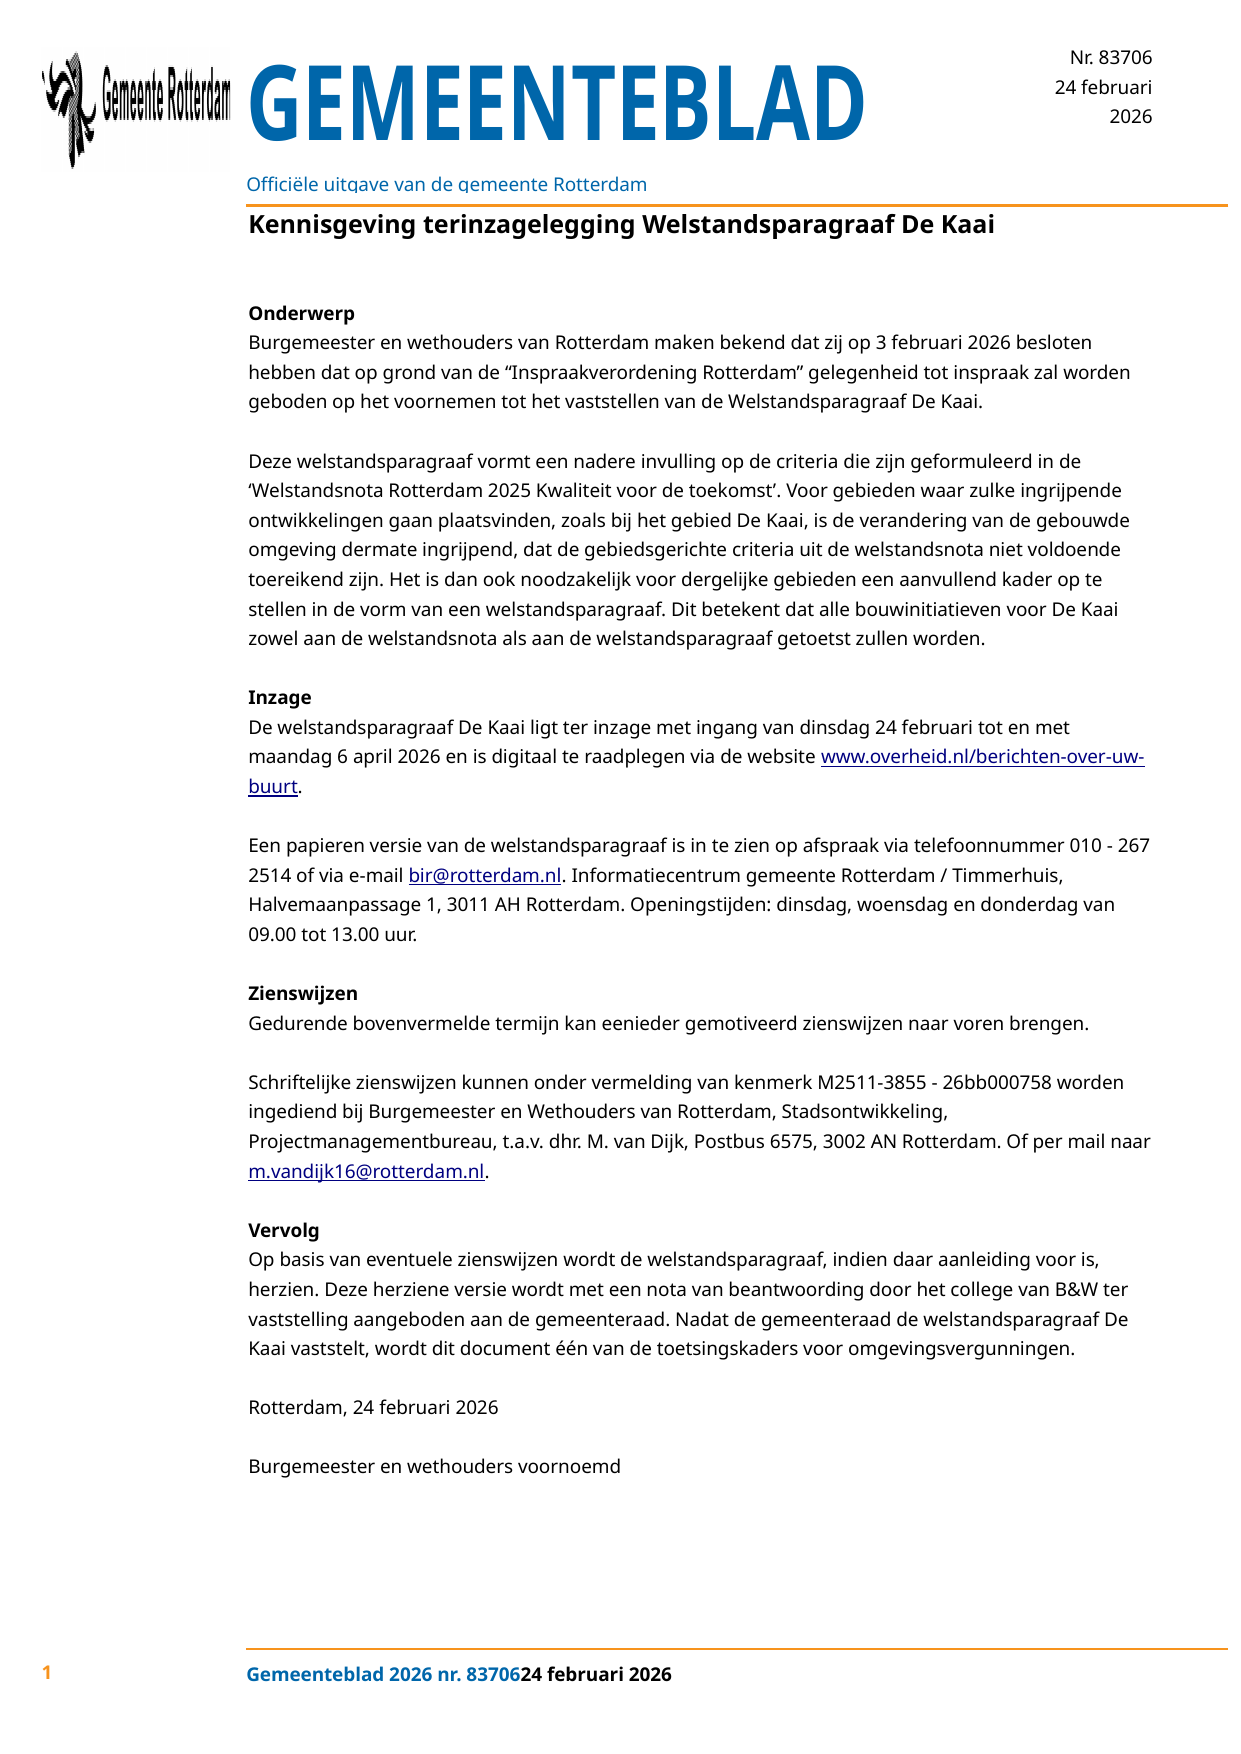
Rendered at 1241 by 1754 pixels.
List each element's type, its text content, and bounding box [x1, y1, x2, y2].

text Een papieren versie van de welstandsparagraaf is in te zien op afspraak via telefoonnummer 010 - 267 2514 of via e-mail bir@rotterdam.nl. Informatiecentrum gemeente Rotterdam / Timmerhuis, Halvemaanpassage 1, 3011 AH Rotterdam. Openingstijden: dinsdag, woensdag en donderdag van 09.00 tot 13.00 uur. [248, 832, 1152, 947]
text Zienswijzen [248, 980, 1152, 1006]
text Schriftelijke zienswijzen kunnen onder vermelding van kenmerk M2511-3855 - 26bb000758 worden ingediend bij Burgemeester en Wethouders van Rotterdam, Stadsontwikkeling, Projectmanagementbureau, t.a.v. dhr. M. van Dijk, Postbus 6575, 3002 AN Rotterdam. Of per mail naar m.vandijk16@rotterdam.nl. [248, 1069, 1152, 1183]
text De welstandsparagraaf De Kaai ligt ter inzage met ingang van dinsdag 24 februari tot en met maandag 6 april 2026 en is digitaal te raadplegen via de website www.overheid.nl/berichten-over-uw-buurt. [248, 714, 1152, 799]
text Kennisgeving terinzagelegging Welstandsparagraaf De Kaai [248, 207, 1152, 241]
picture [41, 47, 231, 172]
text Rotterdam, 24 februari 2026 [248, 1394, 1152, 1420]
text Deze welstandsparagraaf vormt een nadere invulling op de criteria die zijn geformuleerd in de ‘Welstandsnota Rotterdam 2025 Kwaliteit voor de toekomst’. Voor gebieden waar zulke ingrijpende ontwikkelingen gaan plaatsvinden, zoals bij het gebied De Kaai, is de verandering van de gebouwde omgeving dermate ingrijpend, dat de gebiedsgerichte criteria uit de welstandsnota niet voldoende toereikend zijn. Het is dan ook noodzakelijk voor dergelijke gebieden een aanvullend kader op te stellen in de vorm van een welstandsparagraaf. Dit betekent dat alle bouwinitiatieven voor De Kaai zowel aan de welstandsnota als aan de welstandsparagraaf getoetst zullen worden. [248, 448, 1152, 651]
text Burgemeester en wethouders voornoemd [248, 1454, 1152, 1479]
text Op basis van eventuele zienswijzen wordt de welstandsparagraaf, indien daar aanleiding voor is, herzien. Deze herziene versie wordt met een nota van beantwoording door het college van B&W ter vaststelling aangeboden aan de gemeenteraad. Nadat de gemeenteraad de welstandsparagraaf De Kaai vaststelt, wordt dit document één van de toetsingskaders voor omgevingsvergunningen. [248, 1247, 1152, 1361]
text Gedurende bovenvermelde termijn kan eenieder gemotiveerd zienswijzen naar voren brengen. [248, 1010, 1152, 1036]
text Inzage [248, 684, 1152, 710]
text Burgemeester en wethouders van Rotterdam maken bekend dat zij op 3 februari 2026 besloten hebben dat op grond van de “Inspraakverordening Rotterdam” gelegenheid tot inspraak zal worden geboden op het voornemen tot het vaststellen van de Welstandsparagraaf De Kaai. [248, 329, 1152, 414]
text Vervolg [248, 1217, 1152, 1243]
text Onderwerp [248, 300, 1152, 326]
